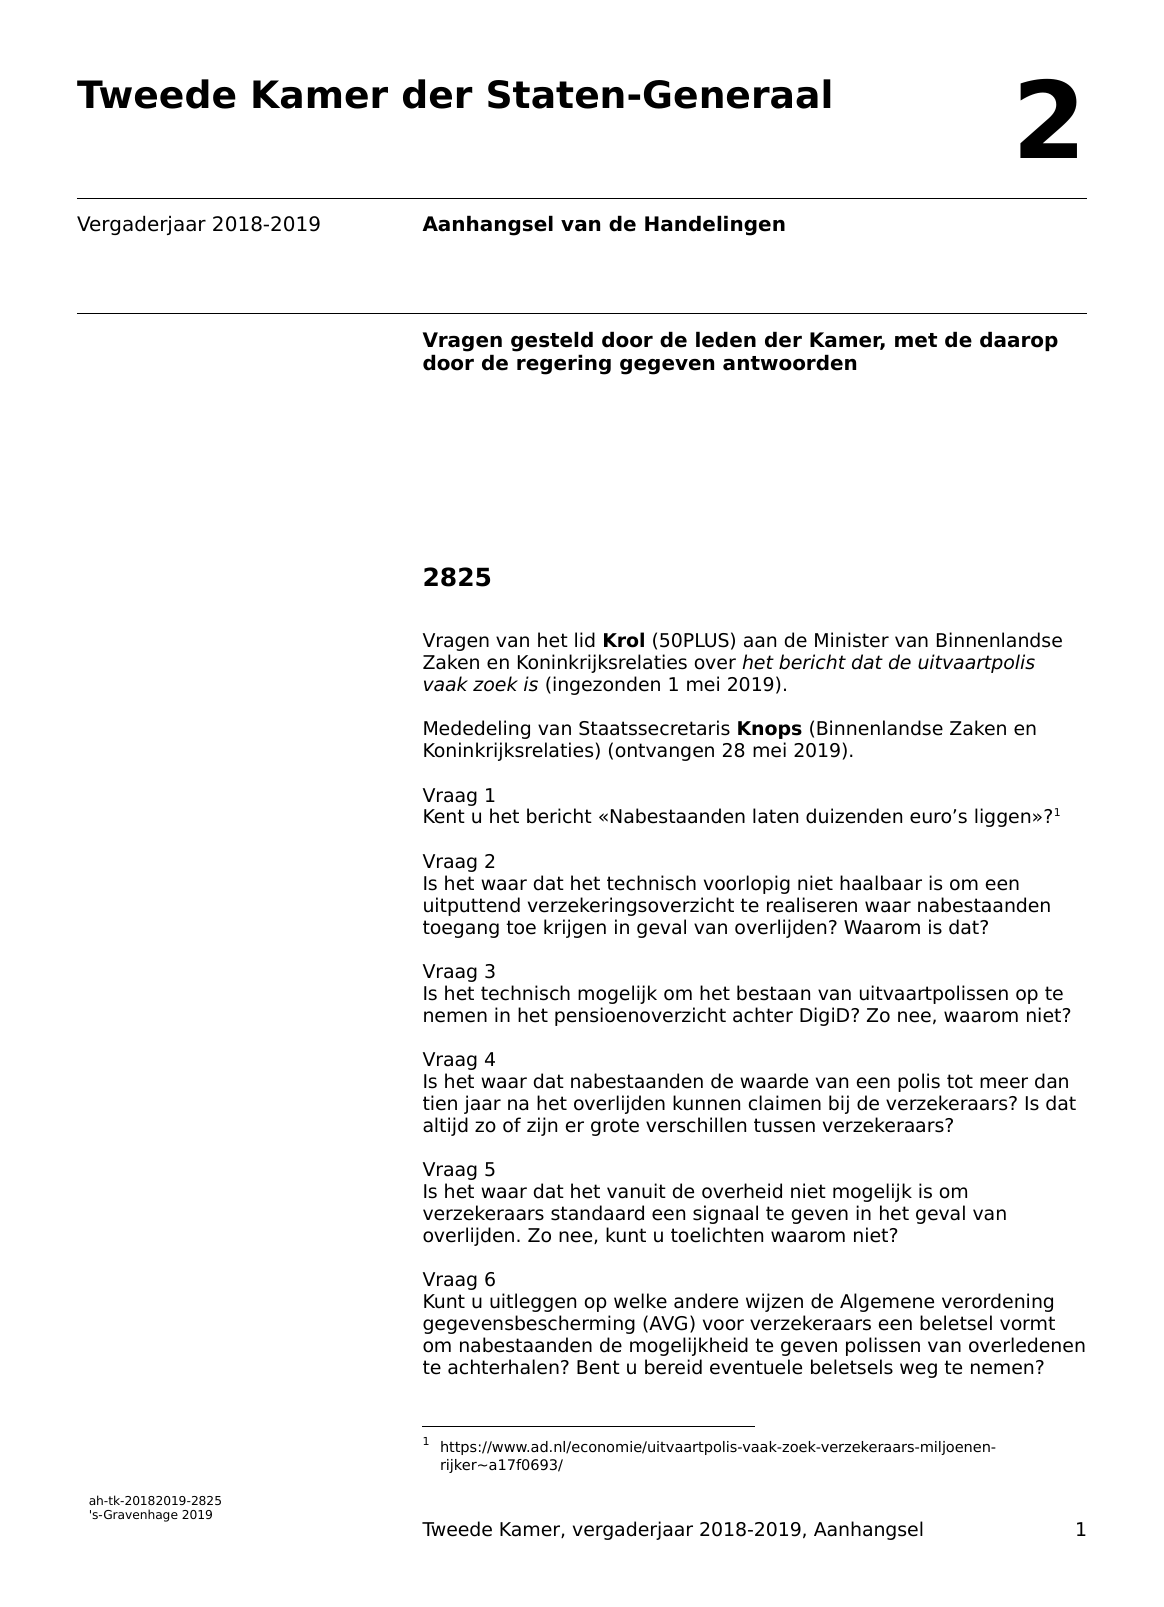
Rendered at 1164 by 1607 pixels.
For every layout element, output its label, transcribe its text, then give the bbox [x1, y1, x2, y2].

text ah-tk-20182019-2825 [88, 1494, 323, 1508]
table_header Tweede Kamer der Staten-Generaal [77, 59, 886, 198]
text Vraag 1 [422, 784, 1087, 806]
table_cell Aanhangsel van de Handelingen [422, 199, 1087, 313]
text https://www.ad.nl/economie/uitvaartpolis-vaak-zoek-verzekeraars-miljoenen-rijker~a17f0693/ [422, 1435, 1087, 1474]
text Vraag 5 [422, 1159, 1087, 1181]
text Mededeling van Staatssecretaris Knops (Binnenlandse Zaken en Koninkrijksrelaties) (ontvangen 28 mei 2019). [422, 718, 1087, 762]
text 2825 [422, 563, 1087, 592]
text Is het technisch mogelijk om het bestaan van uitvaartpolissen op te nemen in het pensioenoverzicht achter DigiD? Zo nee, waarom niet? [422, 983, 1087, 1027]
text Vragen van het lid Krol (50PLUS) aan de Minister van Binnenlandse Zaken en Koninkrijksrelaties over het bericht dat de uitvaartpolis vaak zoek is (ingezonden 1 mei 2019). [422, 630, 1087, 696]
table_cell [77, 314, 422, 375]
text Is het waar dat nabestaanden de waarde van een polis tot meer dan tien jaar na het overlijden kunnen claimen bij de verzekeraars? Is dat altijd zo of zijn er grote verschillen tussen verzekeraars? [422, 1071, 1087, 1137]
text Vraag 4 [422, 1049, 1087, 1071]
text Kent u het bericht «Nabestaanden laten duizenden euro’s liggen»? [422, 806, 1087, 828]
text Is het waar dat het technisch voorlopig niet haalbaar is om een uitputtend verzekeringsoverzicht te realiseren waar nabestaanden toegang toe krijgen in geval van overlijden? Waarom is dat? [422, 873, 1087, 938]
text Kunt u uitleggen op welke andere wijzen de Algemene verordening gegevensbescherming (AVG) voor verzekeraars een beletsel vormt om nabestaanden de mogelijkheid te geven polissen van overledenen te achterhalen? Bent u bereid eventuele beletsels weg te nemen? [422, 1291, 1087, 1379]
text Is het waar dat het vanuit de overheid niet mogelijk is om verzekeraars standaard een signaal te geven in het geval van overlijden. Zo nee, kunt u toelichten waarom niet? [422, 1181, 1087, 1247]
table_cell Vragen gesteld door de leden der Kamer, met de daarop door de regering gegeven antwoorden [422, 314, 1087, 375]
table_cell Vergaderjaar 2018-2019 [77, 199, 422, 313]
text Vraag 6 [422, 1269, 1087, 1291]
text 's-Gravenhage 2019 [88, 1508, 323, 1522]
table_header 2 [886, 59, 1087, 198]
text Vraag 3 [422, 961, 1087, 983]
text Vraag 2 [422, 851, 1087, 873]
